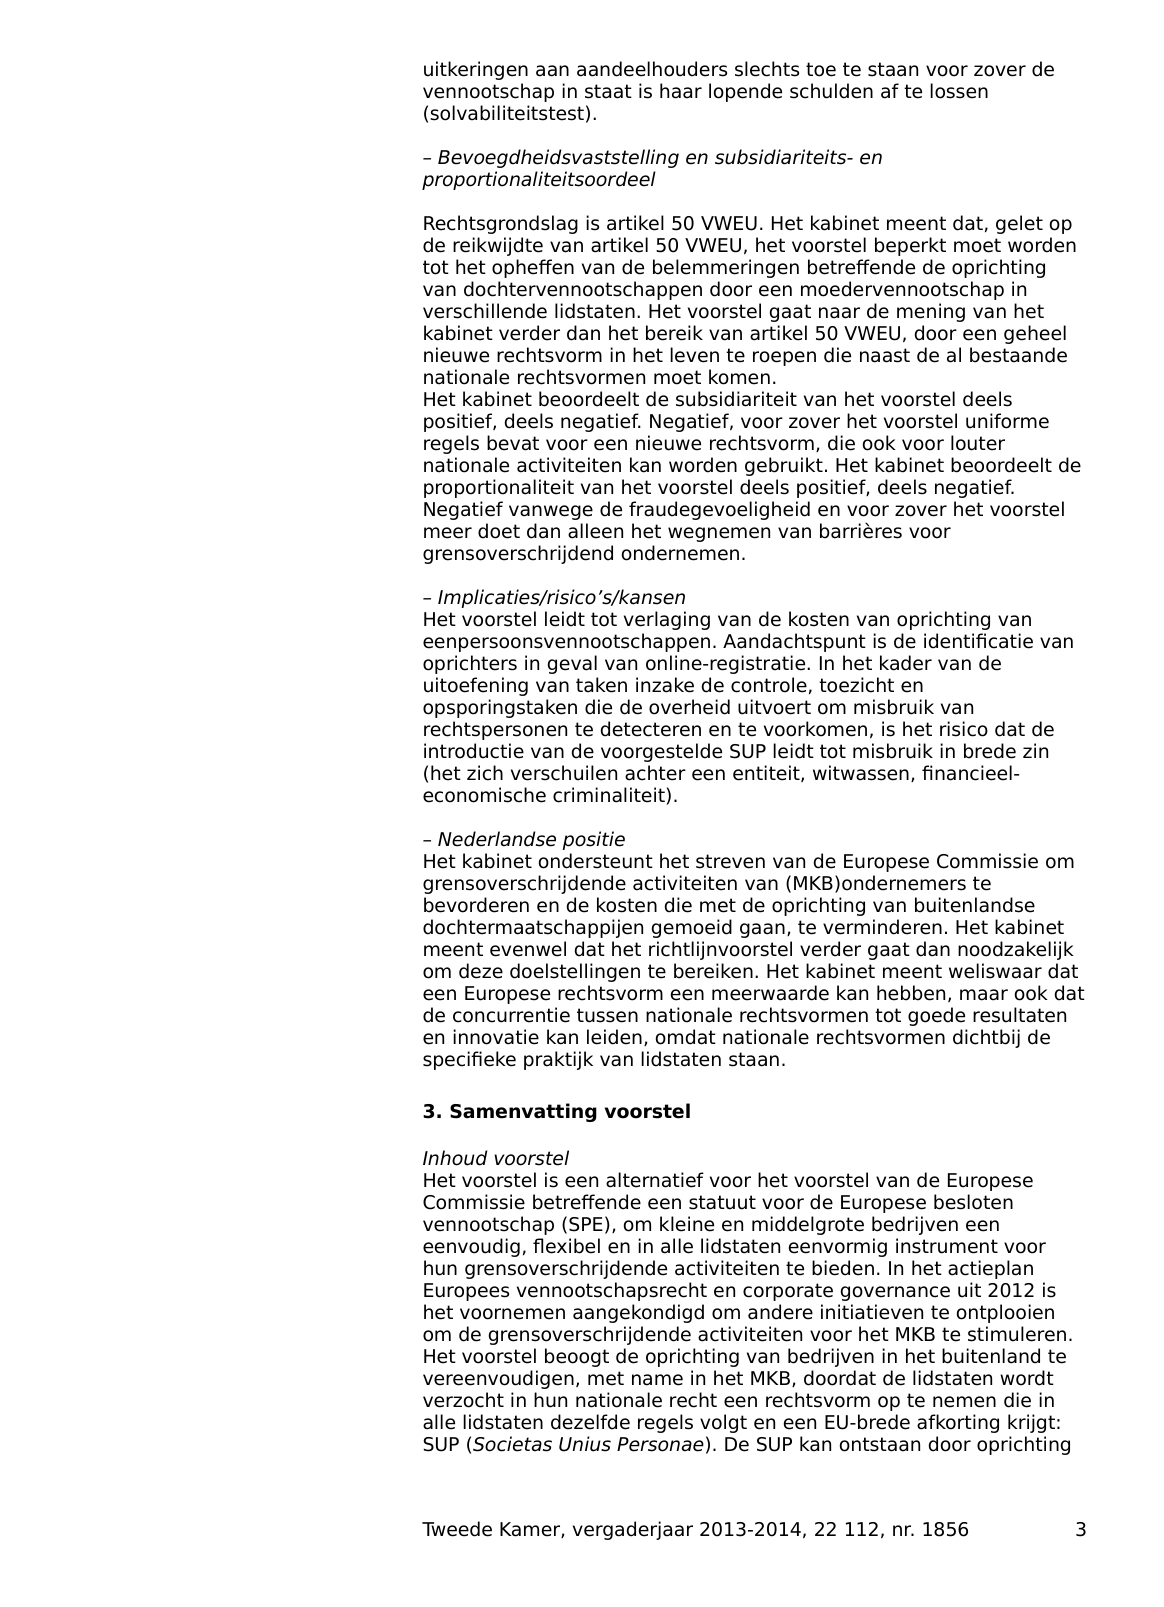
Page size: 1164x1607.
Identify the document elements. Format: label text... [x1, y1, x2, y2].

subtitle Inhoud voorstel [422, 1148, 1087, 1170]
text Het voorstel leidt tot verlaging van de kosten van oprichting van eenpersoonsvennootschappen. Aandachtspunt is de identificatie van oprichters in geval van online-registratie. In het kader van de uitoefening van taken inzake de controle, toezicht en opsporingstaken die de overheid uitvoert om misbruik van rechtspersonen te detecteren en te voorkomen, is het risico dat de introductie van de voorgestelde SUP leidt tot misbruik in brede zin (het zich verschuilen achter een entiteit, witwassen, financieel-economische criminaliteit). [422, 609, 1087, 807]
text Het kabinet ondersteunt het streven van de Europese Commissie om grensoverschrijdende activiteiten van (MKB)ondernemers te bevorderen en de kosten die met de oprichting van buitenlandse dochtermaatschappijen gemoeid gaan, te verminderen. Het kabinet meent evenwel dat het richtlijnvoorstel verder gaat dan noodzakelijk om deze doelstellingen te bereiken. Het kabinet meent weliswaar dat een Europese rechtsvorm een meerwaarde kan hebben, maar ook dat de concurrentie tussen nationale rechtsvormen tot goede resultaten en innovatie kan leiden, omdat nationale rechtsvormen dichtbij de specifieke praktijk van lidstaten staan. [422, 851, 1087, 1071]
subtitle – Implicaties/risico’s/kansen [422, 587, 1087, 609]
text Rechtsgrondslag is artikel 50 VWEU. Het kabinet meent dat, gelet op de reikwijdte van artikel 50 VWEU, het voorstel beperkt moet worden tot het opheffen van de belemmeringen betreffende de oprichting van dochtervennootschappen door een moedervennootschap in verschillende lidstaten. Het voorstel gaat naar de mening van het kabinet verder dan het bereik van artikel 50 VWEU, door een geheel nieuwe rechtsvorm in het leven te roepen die naast de al bestaande nationale rechtsvormen moet komen. [422, 213, 1087, 389]
text Het voorstel is een alternatief voor het voorstel van de Europese Commissie betreffende een statuut voor de Europese besloten vennootschap (SPE), om kleine en middelgrote bedrijven een eenvoudig, flexibel en in alle lidstaten eenvormig instrument voor hun grensoverschrijdende activiteiten te bieden. In het actieplan Europees vennootschapsrecht en corporate governance uit 2012 is het voornemen aangekondigd om andere initiatieven te ontplooien om de grensoverschrijdende activiteiten voor het MKB te stimuleren. Het voorstel beoogt de oprichting van bedrijven in het buitenland te vereenvoudigen, met name in het MKB, doordat de lidstaten wordt verzocht in hun nationale recht een rechtsvorm op te nemen die in alle lidstaten dezelfde regels volgt en een EU-brede afkorting krijgt: SUP (Societas Unius Personae). De SUP kan ontstaan door oprichting [422, 1170, 1087, 1456]
subtitle – Nederlandse positie [422, 829, 1087, 851]
text Het kabinet beoordeelt de subsidiariteit van het voorstel deels positief, deels negatief. Negatief, voor zover het voorstel uniforme regels bevat voor een nieuwe rechtsvorm, die ook voor louter nationale activiteiten kan worden gebruikt. Het kabinet beoordeelt de proportionaliteit van het voorstel deels positief, deels negatief. Negatief vanwege de fraudegevoeligheid en voor zover het voorstel meer doet dan alleen het wegnemen van barrières voor grensoverschrijdend ondernemen. [422, 389, 1087, 565]
subtitle – Bevoegdheidsvaststelling en subsidiariteits- en proportionaliteitsoordeel [422, 147, 1087, 191]
subtitle 3. Samenvatting voorstel [422, 1101, 1087, 1123]
text uitkeringen aan aandeelhouders slechts toe te staan voor zover de vennootschap in staat is haar lopende schulden af te lossen (solvabiliteitstest). [422, 59, 1087, 125]
